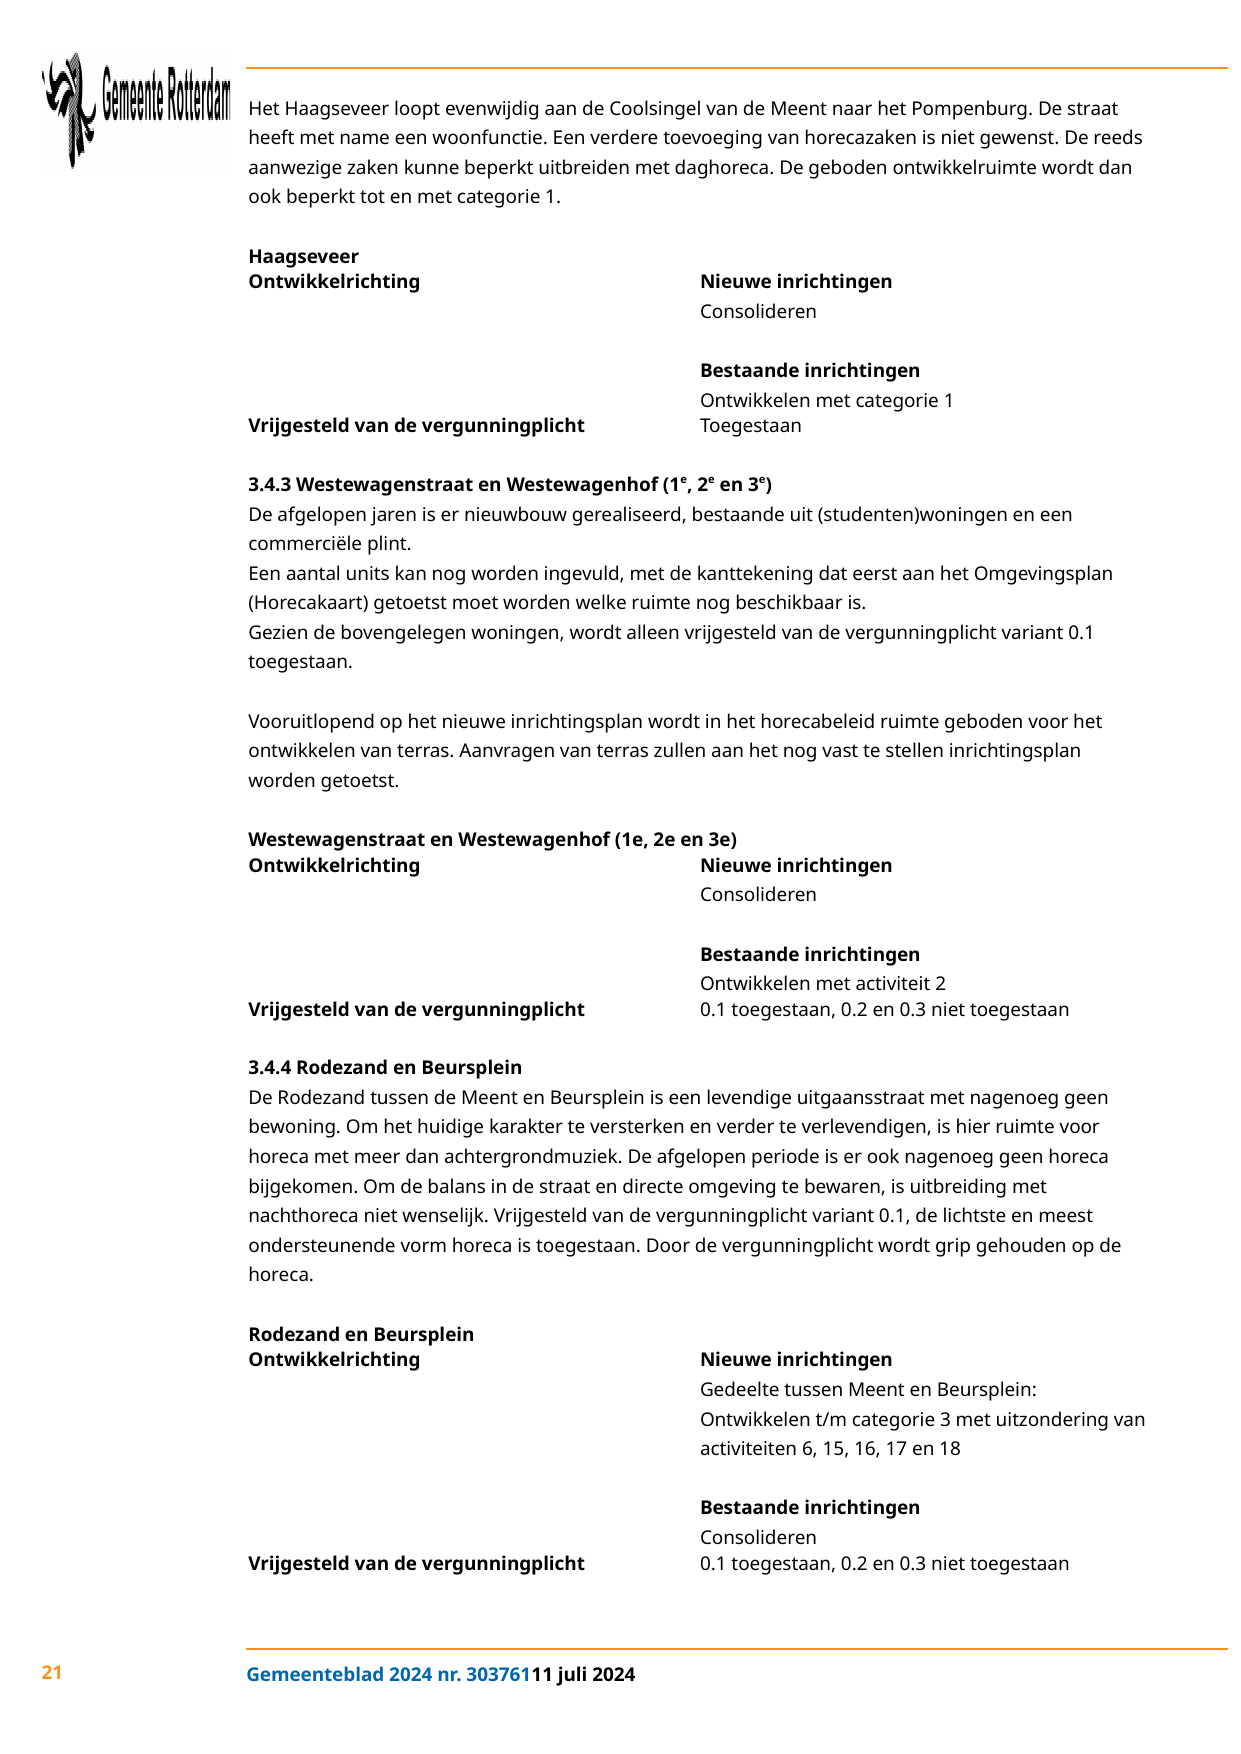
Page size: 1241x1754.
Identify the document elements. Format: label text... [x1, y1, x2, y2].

text 3.4.4 Rodezand en Beursplein [248, 1054, 1152, 1080]
table_cell Vrijgesteld van de vergunningplicht [248, 413, 700, 438]
table_cell Ontwikkelrichting [248, 1347, 700, 1550]
table_cell 0.1 toegestaan, 0.2 en 0.3 niet toegestaan [700, 1550, 1152, 1576]
table_cell 0.1 toegestaan, 0.2 en 0.3 niet toegestaan [700, 996, 1152, 1022]
table_header Westewagenstraat en Westewagenhof (1e, 2e en 3e) [248, 826, 1152, 852]
table_cell Vrijgesteld van de vergunningplicht [248, 1550, 700, 1576]
text Een aantal units kan nog worden ingevuld, met de kanttekening dat eerst aan het Omgevingsplan (Horecakaart) getoetst moet worden welke ruimte nog beschikbaar is. [248, 560, 1152, 615]
picture [41, 47, 231, 172]
table_cell Nieuwe inrichtingen Gedeelte tussen Meent en Beursplein: Ontwikkelen t/m categorie 3 met uitzondering van activiteiten 6, 15, 16, 17 en 18 Bestaande inrichtingen Consolideren [700, 1347, 1152, 1550]
table_header Haagseveer [248, 243, 1152, 268]
table_cell Vrijgesteld van de vergunningplicht [248, 996, 700, 1022]
table_header Rodezand en Beursplein [248, 1321, 1152, 1347]
text De afgelopen jaren is er nieuwbouw gerealiseerd, bestaande uit (studenten)woningen en een commerciële plint. [248, 501, 1152, 556]
table_cell Toegestaan [700, 413, 1152, 438]
text De Rodezand tussen de Meent en Beursplein is een levendige uitgaansstraat met nagenoeg geen bewoning. Om het huidige karakter te versterken en verder te verlevendigen, is hier ruimte voor horeca met meer dan achtergrondmuziek. De afgelopen periode is er ook nagenoeg geen horeca bijgekomen. Om de balans in de straat en directe omgeving te bewaren, is uitbreiding met nachthoreca niet wenselijk. Vrijgesteld van de vergunningplicht variant 0.1, de lichtste en meest ondersteunende vorm horeca is toegestaan. Door de vergunningplicht wordt grip gehouden op de horeca. [248, 1084, 1152, 1287]
text Het Haagseveer loopt evenwijdig aan de Coolsingel van de Meent naar het Pompenburg. De straat heeft met name een woonfunctie. Een verdere toevoeging van horecazaken is niet gewenst. De reeds aanwezige zaken kunne beperkt uitbreiden met daghoreca. De geboden ontwikkelruimte wordt dan ook beperkt tot en met categorie 1. [248, 95, 1152, 209]
text Gezien de bovengelegen woningen, wordt alleen vrijgesteld van de vergunningplicht variant 0.1 toegestaan. [248, 619, 1152, 674]
table_cell Ontwikkelrichting [248, 852, 700, 996]
table_cell Nieuwe inrichtingen Consolideren Bestaande inrichtingen Ontwikkelen met activiteit 2 [700, 852, 1152, 996]
text Vooruitlopend op het nieuwe inrichtingsplan wordt in het horecabeleid ruimte geboden voor het ontwikkelen van terras. Aanvragen van terras zullen aan het nog vast te stellen inrichtingsplan worden getoetst. [248, 708, 1152, 793]
text 3.4.3 Westewagenstraat en Westewagenhof (1e, 2e en 3e) [248, 471, 1152, 497]
table_cell Ontwikkelrichting [248, 269, 700, 413]
table_cell Nieuwe inrichtingen Consolideren Bestaande inrichtingen Ontwikkelen met categorie 1 [700, 269, 1152, 413]
